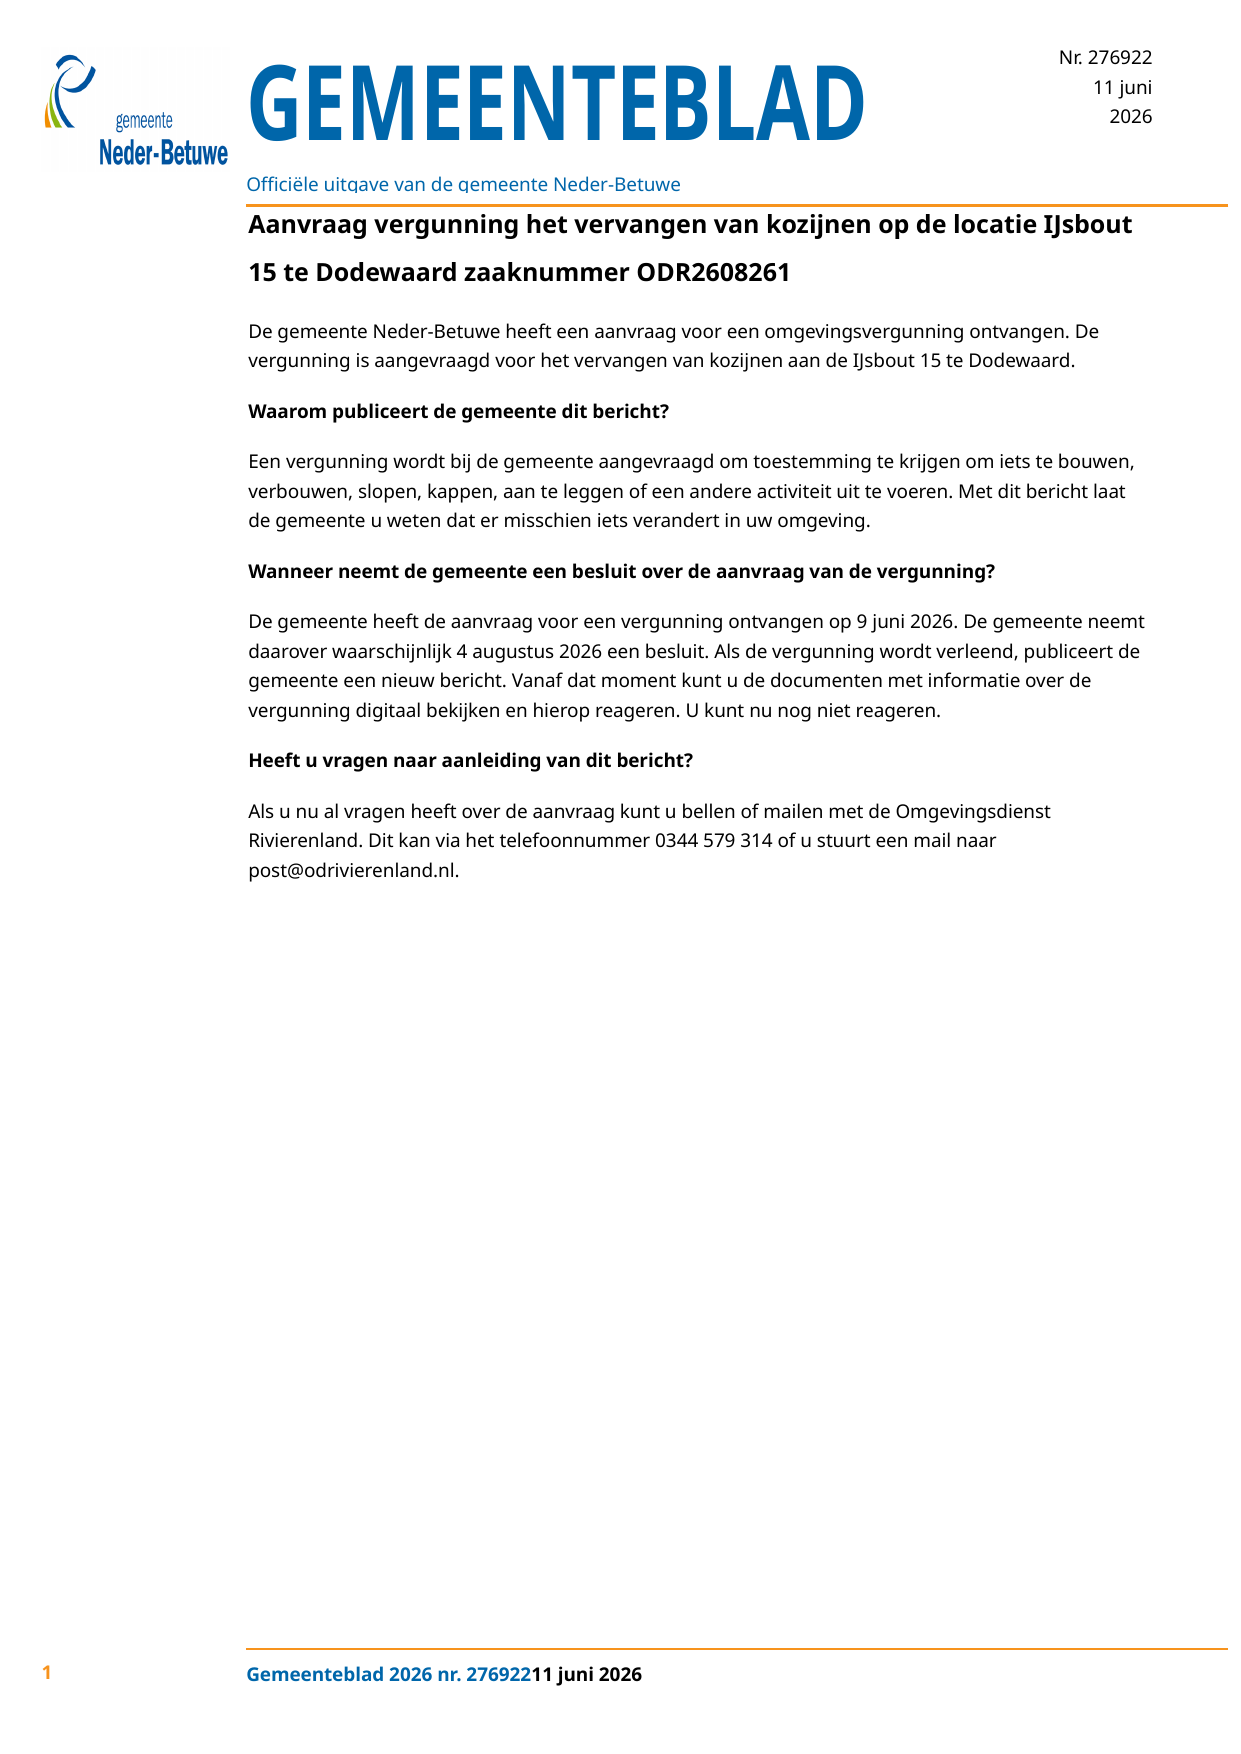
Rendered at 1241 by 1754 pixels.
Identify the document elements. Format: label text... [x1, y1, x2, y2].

text Een vergunning wordt bij de gemeente aangevraagd om toestemming te krijgen om iets te bouwen, verbouwen, slopen, kappen, aan te leggen of een andere activiteit uit te voeren. Met dit bericht laat de gemeente u weten dat er misschien iets verandert in uw omgeving. [248, 448, 1152, 533]
text Aanvraag vergunning het vervangen van kozijnen op de locatie IJsbout 15 te Dodewaard zaaknummer ODR2608261 [248, 207, 1152, 288]
text Heeft u vragen naar aanleiding van dit bericht? [248, 747, 1152, 773]
text De gemeente heeft de aanvraag voor een vergunning ontvangen op 9 juni 2026. De gemeente neemt daarover waarschijnlijk 4 augustus 2026 een besluit. Als de vergunning wordt verleend, publiceert de gemeente een nieuw bericht. Vanaf dat moment kunt u de documenten met informatie over de vergunning digitaal bekijken en hierop reageren. U kunt nu nog niet reageren. [248, 608, 1152, 723]
picture [41, 47, 231, 172]
text De gemeente Neder-Betuwe heeft een aanvraag voor een omgevingsvergunning ontvangen. De vergunning is aangevraagd voor het vervangen van kozijnen aan de IJsbout 15 te Dodewaard. [248, 318, 1152, 373]
text Waarom publiceert de gemeente dit bericht? [248, 398, 1152, 424]
text Wanneer neemt de gemeente een besluit over de aanvraag van de vergunning? [248, 558, 1152, 584]
text Als u nu al vragen heeft over de aanvraag kunt u bellen of mailen met de Omgevingsdienst Rivierenland. Dit kan via het telefoonnummer 0344 579 314 of u stuurt een mail naar post@odrivierenland.nl. [248, 798, 1152, 883]
